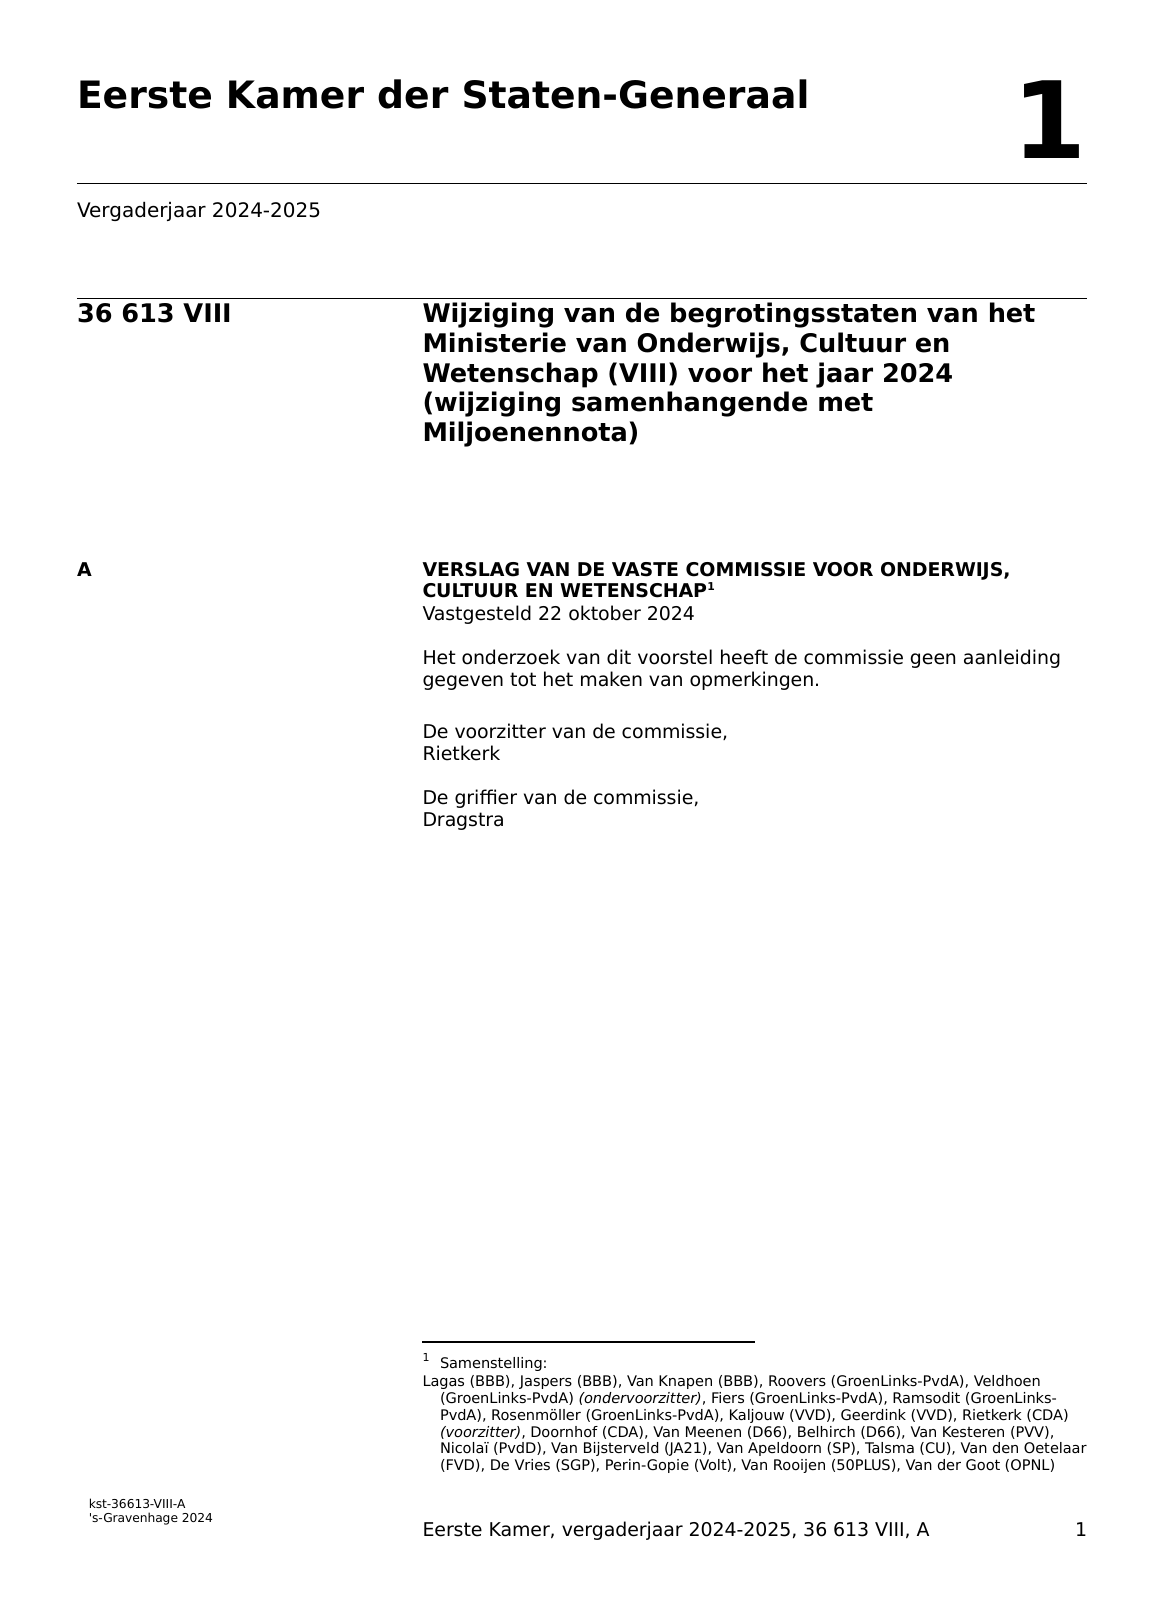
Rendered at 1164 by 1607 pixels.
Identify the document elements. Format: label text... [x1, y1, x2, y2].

text Samenstelling: [422, 1351, 1087, 1373]
subtitle A VERSLAG VAN DE VASTE COMMISSIE VOOR ONDERWIJS, CULTUUR EN WETENSCHAP [77, 558, 1087, 602]
text Het onderzoek van dit voorstel heeft de commissie geen aanleiding gegeven tot het maken van opmerkingen. [422, 647, 1087, 691]
text 's-Gravenhage 2024 [88, 1511, 323, 1525]
table_header 1 [886, 59, 1087, 183]
table_header Eerste Kamer der Staten-Generaal [77, 59, 886, 183]
text Lagas (BBB), Jaspers (BBB), Van Knapen (BBB), Roovers (GroenLinks-PvdA), Veldhoen (GroenLinks-PvdA) (ondervoorzitter), Fiers (GroenLinks-PvdA), Ramsodit (GroenLinks-PvdA), Rosenmöller (GroenLinks-PvdA), Kaljouw (VVD), Geerdink (VVD), Rietkerk (CDA) (voorzitter), Doornhof (CDA), Van Meenen (D66), Belhirch (D66), Van Kesteren (PVV), Nicolaï (PvdD), Van Bijsterveld (JA21), Van Apeldoorn (SP), Talsma (CU), Van den Oetelaar (FVD), De Vries (SGP), Perin-Gopie (Volt), Van Rooijen (50PLUS), Van der Goot (OPNL) [422, 1373, 1087, 1474]
table_cell Vergaderjaar 2024-2025 [77, 184, 1087, 298]
text kst-36613-VIII-A [88, 1497, 323, 1511]
text Vastgesteld 22 oktober 2024 [422, 602, 1087, 624]
text De voorzitter van de commissie, Rietkerk [422, 721, 1087, 764]
text De griffier van de commissie, Dragstra [422, 787, 1087, 831]
subtitle 36 613 VIII Wijziging van de begrotingsstaten van het Ministerie van Onderwijs, Cultuur en Wetenschap (VIII) voor het jaar 2024 (wijziging samenhangende met Miljoenennota) [77, 299, 1087, 447]
